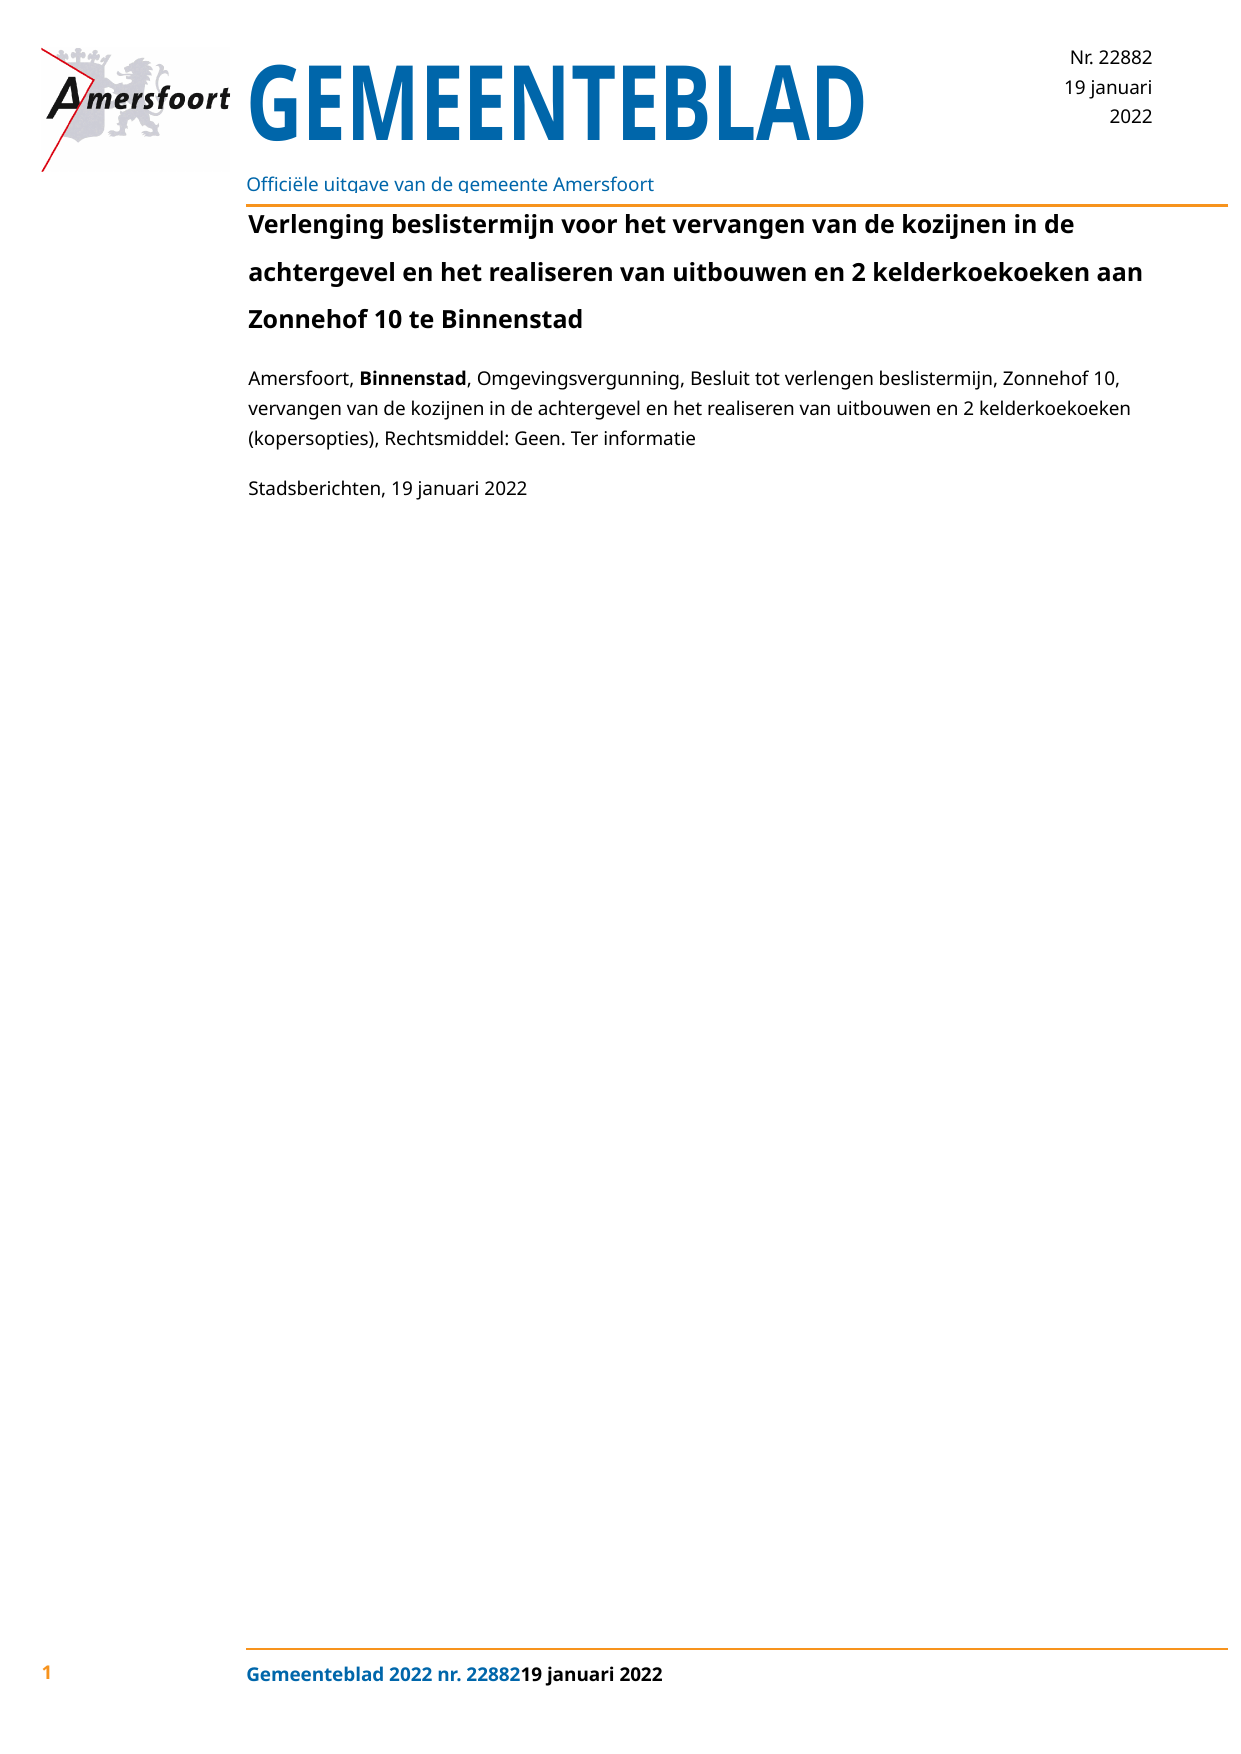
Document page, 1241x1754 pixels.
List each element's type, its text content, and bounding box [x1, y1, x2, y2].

picture [41, 47, 231, 172]
text Amersfoort, Binnenstad, Omgevingsvergunning, Besluit tot verlengen beslistermijn, Zonnehof 10, vervangen van de kozijnen in de achtergevel en het realiseren van uitbouwen en 2 kelderkoekoeken (kopersopties), Rechtsmiddel: Geen. Ter informatie [248, 366, 1152, 450]
text Verlenging beslistermijn voor het vervangen van de kozijnen in de achtergevel en het realiseren van uitbouwen en 2 kelderkoekoeken aan Zonnehof 10 te Binnenstad [248, 207, 1152, 336]
text Stadsberichten, 19 januari 2022 [248, 475, 1152, 501]
